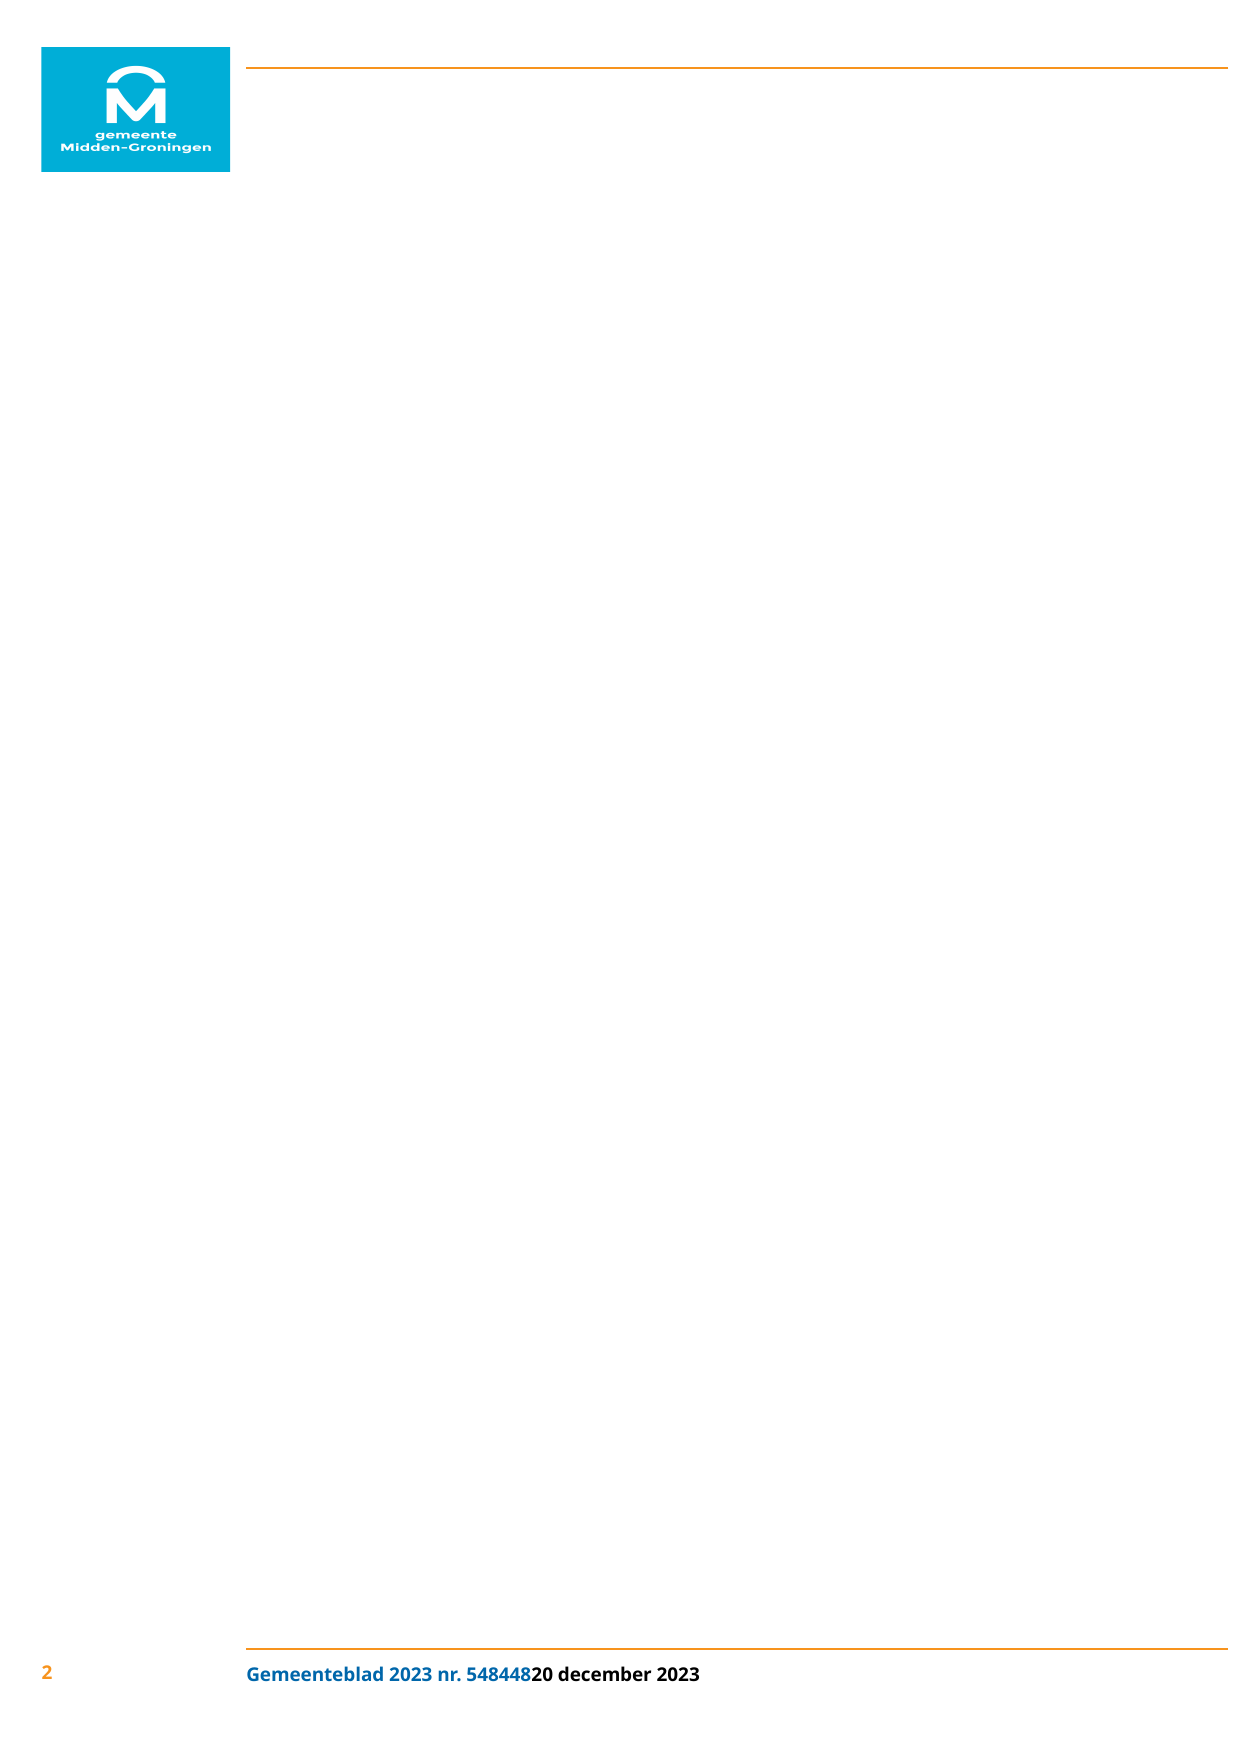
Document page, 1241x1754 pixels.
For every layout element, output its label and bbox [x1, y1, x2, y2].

picture [107, 89, 165, 122]
picture [184, 146, 190, 153]
picture [108, 66, 164, 82]
